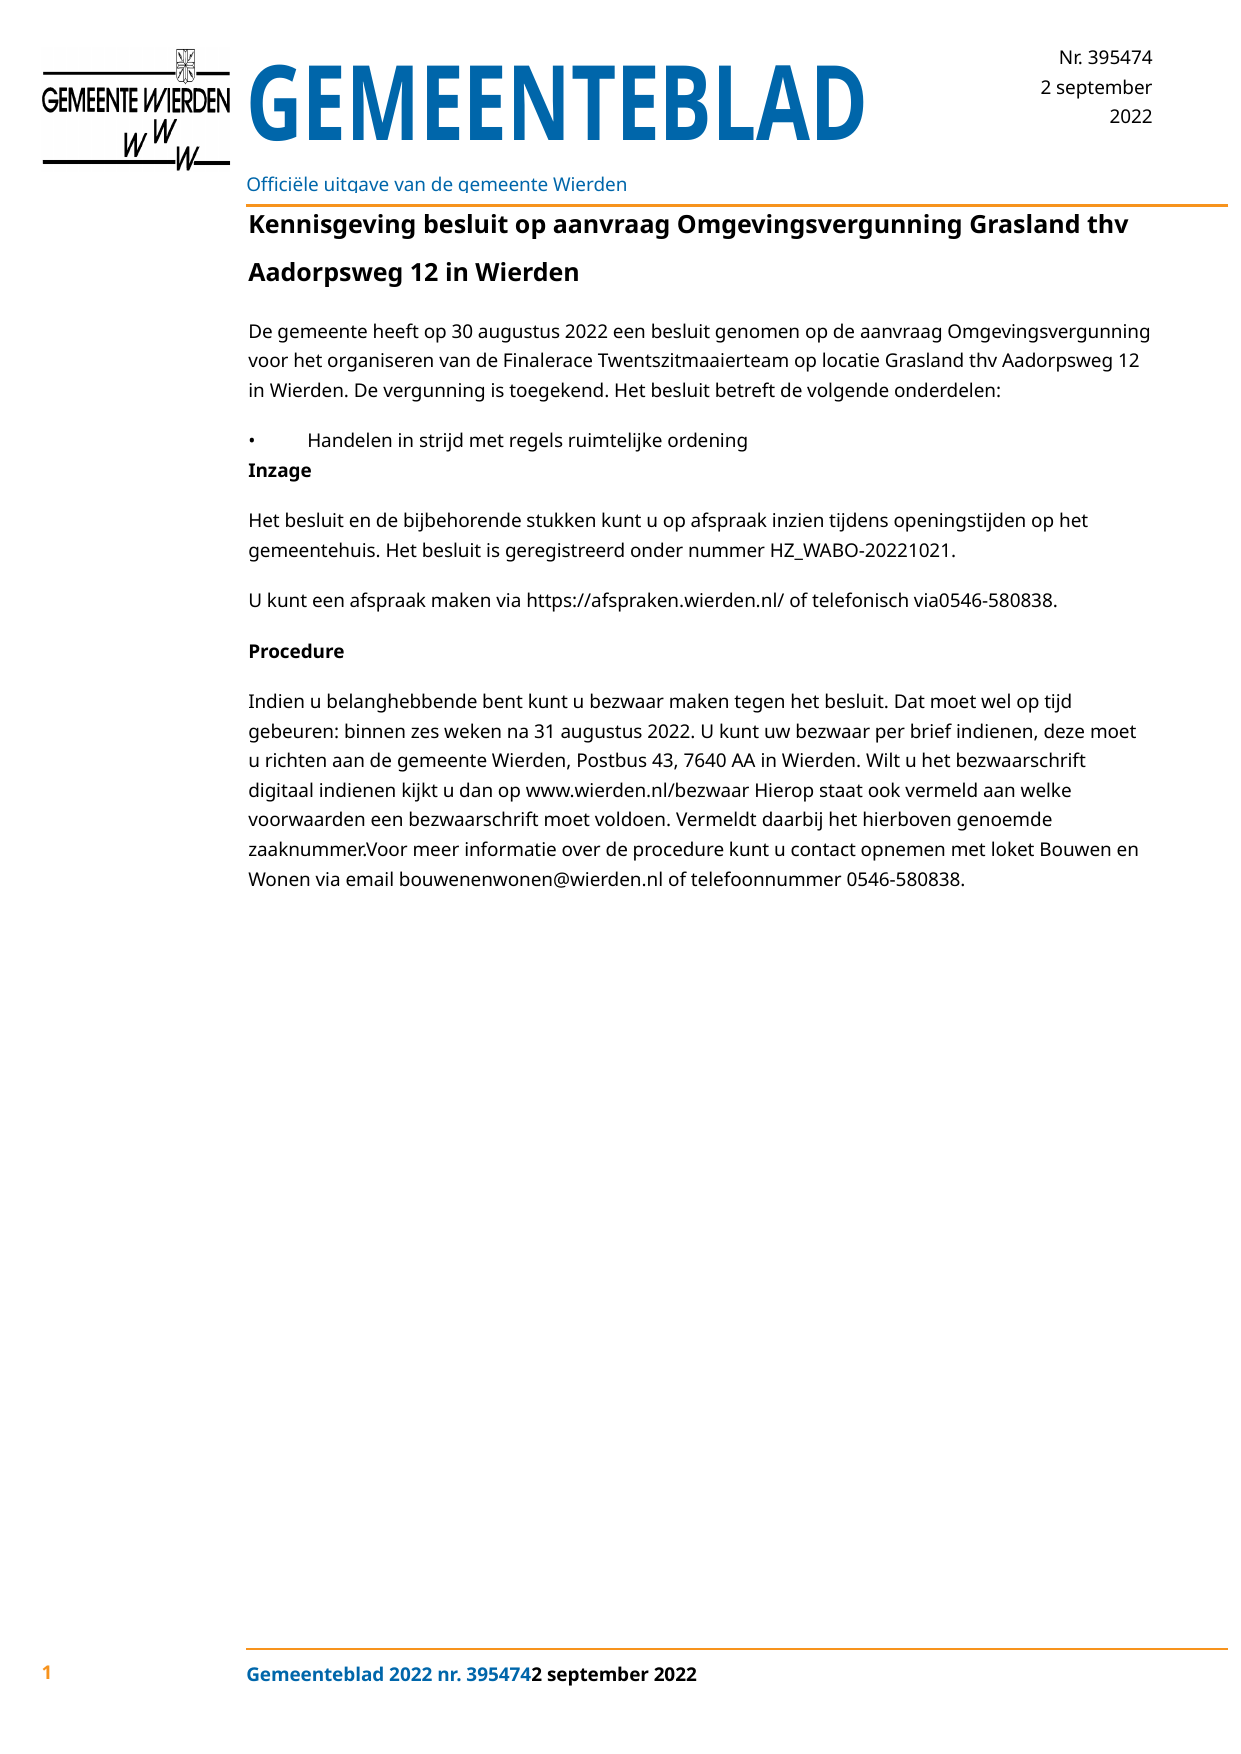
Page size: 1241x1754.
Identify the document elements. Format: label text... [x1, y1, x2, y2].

text De gemeente heeft op 30 augustus 2022 een besluit genomen op de aanvraag Omgevingsvergunning voor het organiseren van de Finalerace Twentszitmaaierteam op locatie Grasland thv Aadorpsweg 12 in Wierden. De vergunning is toegekend. Het besluit betreft de volgende onderdelen: [248, 318, 1152, 403]
picture [41, 47, 231, 172]
text Het besluit en de bijbehorende stukken kunt u op afspraak inzien tijdens openingstijden op het gemeentehuis. Het besluit is geregistreerd onder nummer HZ_WABO-20221021. [248, 507, 1152, 563]
text Indien u belanghebbende bent kunt u bezwaar maken tegen het besluit. Dat moet wel op tijd gebeuren: binnen zes weken na 31 augustus 2022. U kunt uw bezwaar per brief indienen, deze moet u richten aan de gemeente Wierden, Postbus 43, 7640 AA in Wierden. Wilt u het bezwaarschrift digitaal indienen kijkt u dan op www.wierden.nl/bezwaar Hierop staat ook vermeld aan welke voorwaarden een bezwaarschrift moet voldoen. Vermeldt daarbij het hierboven genoemde zaaknummer.Voor meer informatie over de procedure kunt u contact opnemen met loket Bouwen en Wonen via email bouwenenwonen@wierden.nl of telefoonnummer 0546-580838. [248, 688, 1152, 892]
list Handelen in strijd met regels ruimtelijke ordening [248, 427, 1152, 453]
text Kennisgeving besluit op aanvraag Omgevingsvergunning Grasland thv Aadorpsweg 12 in Wierden [248, 207, 1152, 288]
text Inzage [248, 457, 1152, 483]
text Procedure [248, 638, 1152, 664]
text U kunt een afspraak maken via https://afspraken.wierden.nl/ of telefonisch via0546-580838. [248, 587, 1152, 613]
